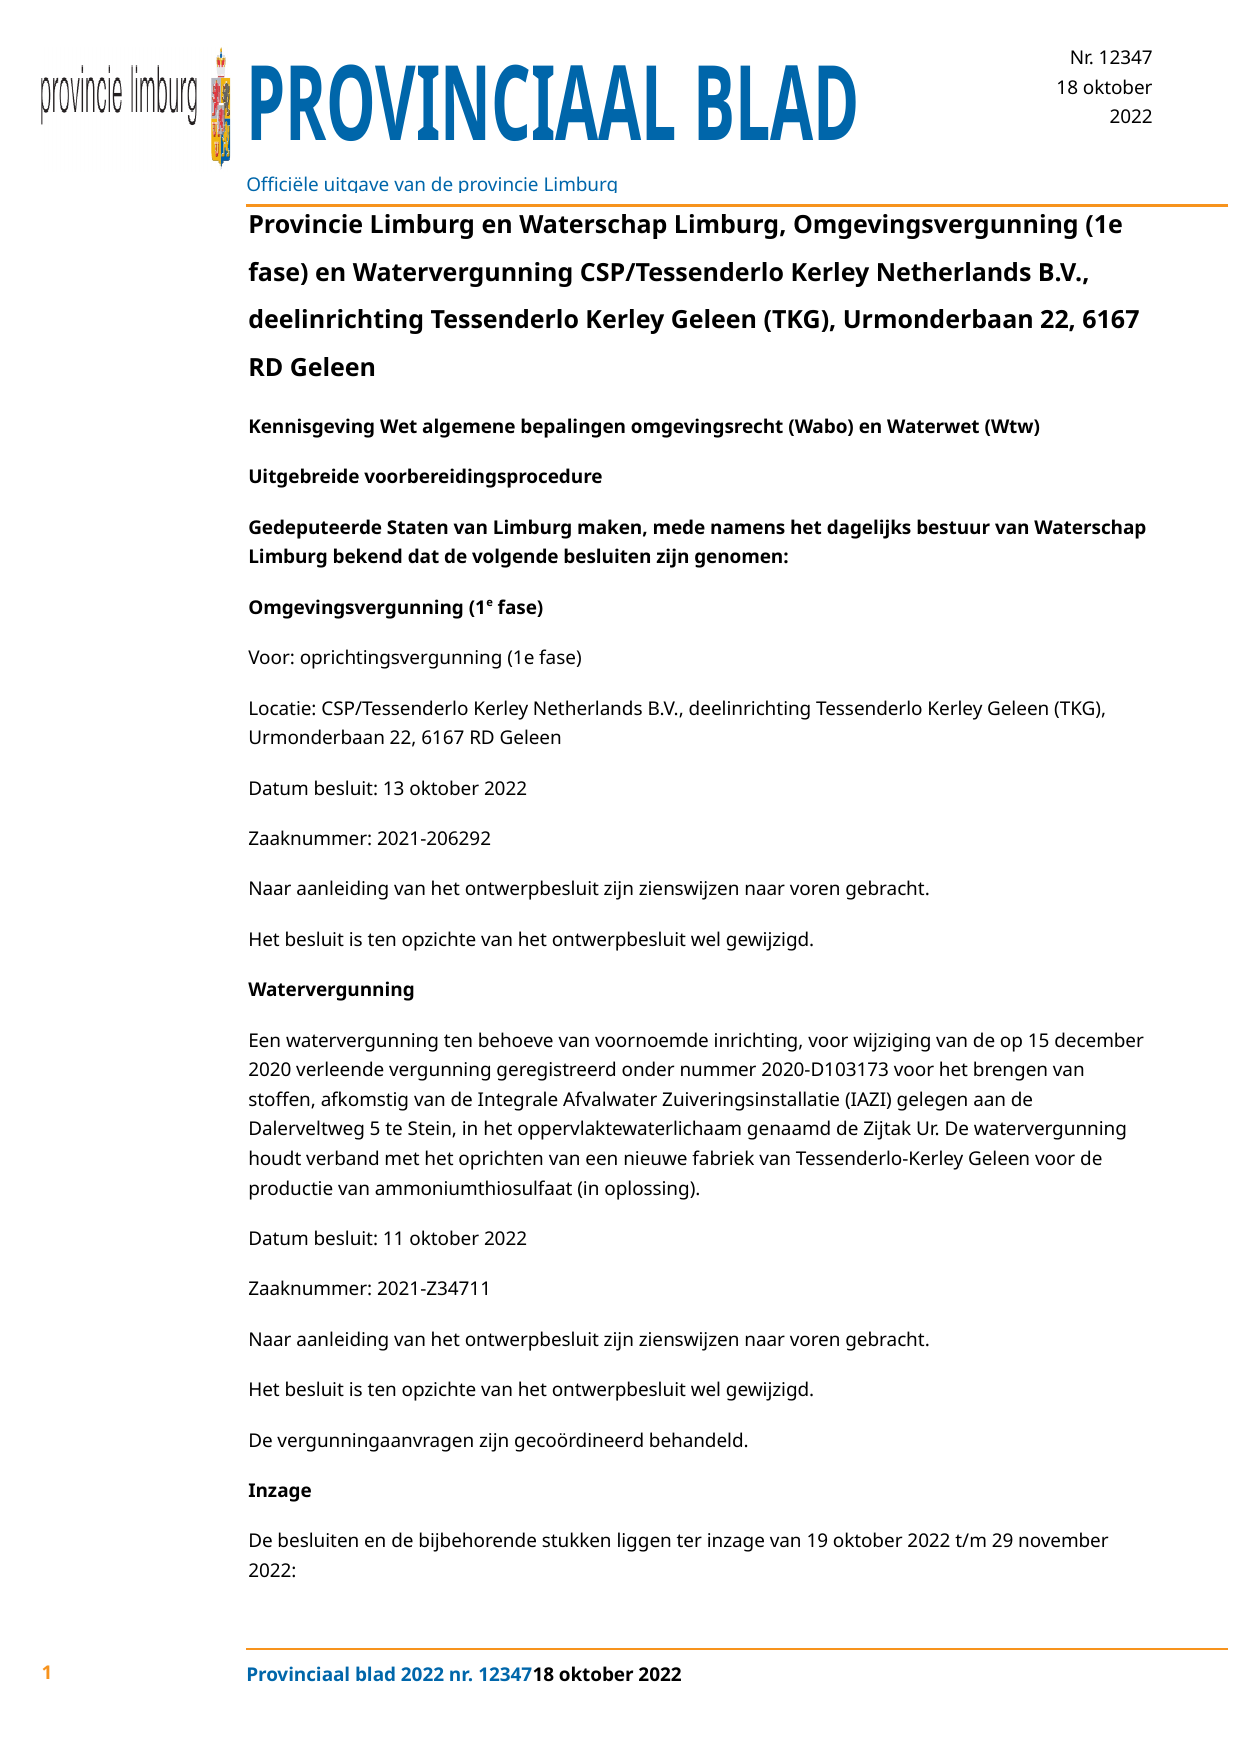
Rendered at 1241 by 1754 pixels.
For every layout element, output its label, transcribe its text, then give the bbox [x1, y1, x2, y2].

text Watervergunning [248, 976, 1152, 1002]
text Zaaknummer: 2021-Z34711 [248, 1276, 1152, 1301]
picture [41, 47, 231, 172]
text Gedeputeerde Staten van Limburg maken, mede namens het dagelijks bestuur van Waterschap Limburg bekend dat de volgende besluiten zijn genomen: [248, 514, 1152, 569]
text Locatie: CSP/Tessenderlo Kerley Netherlands B.V., deelinrichting Tessenderlo Kerley Geleen (TKG), Urmonderbaan 22, 6167 RD Geleen [248, 695, 1152, 750]
text De vergunningaanvragen zijn gecoördineerd behandeld. [248, 1427, 1152, 1453]
text Voor: oprichtingsvergunning (1e fase) [248, 644, 1152, 670]
text Een watervergunning ten behoeve van voornoemde inrichting, voor wijziging van de op 15 december 2020 verleende vergunning geregistreerd onder nummer 2020-D103173 voor het brengen van stoffen, afkomstig van de Integrale Afvalwater Zuiveringsinstallatie (IAZI) gelegen aan de Dalerveltweg 5 te Stein, in het oppervlaktewaterlichaam genaamd de Zijtak Ur. De watervergunning houdt verband met het oprichten van een nieuwe fabriek van Tessenderlo-Kerley Geleen voor de productie van ammoniumthiosulfaat (in oplossing). [248, 1027, 1152, 1201]
text Zaaknummer: 2021-206292 [248, 825, 1152, 851]
text De besluiten en de bijbehorende stukken liggen ter inzage van 19 oktober 2022 t/m 29 november 2022: [248, 1528, 1152, 1583]
text Uitgebreide voorbereidingsprocedure [248, 463, 1152, 489]
text Naar aanleiding van het ontwerpbesluit zijn zienswijzen naar voren gebracht. [248, 1326, 1152, 1352]
text Datum besluit: 13 oktober 2022 [248, 775, 1152, 801]
text Het besluit is ten opzichte van het ontwerpbesluit wel gewijzigd. [248, 1376, 1152, 1402]
text Naar aanleiding van het ontwerpbesluit zijn zienswijzen naar voren gebracht. [248, 876, 1152, 901]
text Het besluit is ten opzichte van het ontwerpbesluit wel gewijzigd. [248, 926, 1152, 952]
text Datum besluit: 11 oktober 2022 [248, 1225, 1152, 1251]
text Kennisgeving Wet algemene bepalingen omgevingsrecht (Wabo) en Waterwet (Wtw) [248, 413, 1152, 439]
text Inzage [248, 1477, 1152, 1503]
text Provincie Limburg en Waterschap Limburg, Omgevingsvergunning (1e fase) en Watervergunning CSP/Tessenderlo Kerley Netherlands B.V., deelinrichting Tessenderlo Kerley Geleen (TKG), Urmonderbaan 22, 6167 RD Geleen [248, 207, 1152, 384]
text Omgevingsvergunning (1e fase) [248, 594, 1152, 620]
